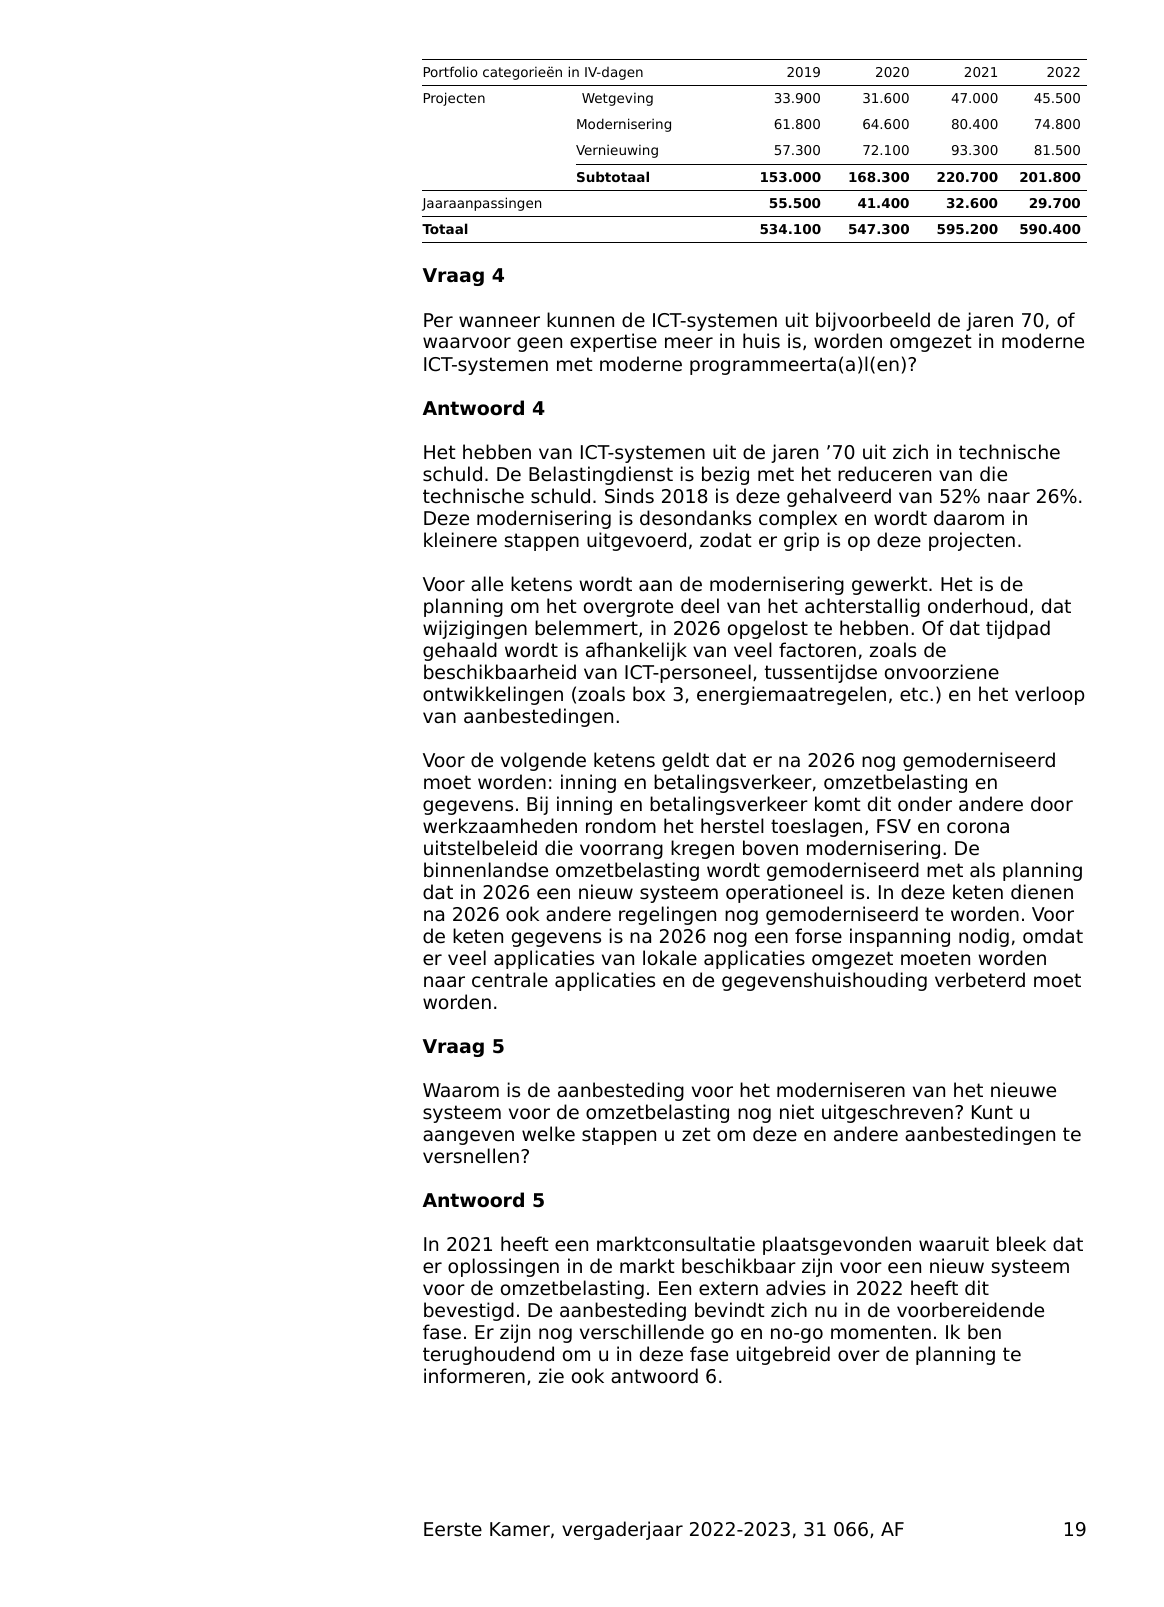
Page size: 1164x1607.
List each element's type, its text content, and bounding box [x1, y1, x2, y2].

table_header 2021 [915, 60, 1004, 85]
table_cell 64.600 [827, 111, 915, 137]
table_cell 32.600 [915, 191, 1004, 216]
table_cell 153.000 [738, 165, 827, 190]
table_cell 72.100 [827, 138, 915, 164]
table_cell 55.500 [738, 191, 827, 216]
table_cell Modernisering [576, 111, 738, 137]
table_cell 57.300 [738, 138, 827, 164]
table_cell [576, 217, 738, 242]
subtitle Vraag 5 [422, 1036, 1087, 1058]
table_cell 547.300 [827, 217, 915, 242]
table_cell [576, 191, 738, 216]
table_cell Jaaraanpassingen [422, 191, 576, 216]
table_cell Subtotaal [576, 165, 738, 190]
table_cell 31.600 [827, 86, 915, 111]
text Waarom is de aanbesteding voor het moderniseren van het nieuwe systeem voor de omzetbelasting nog niet uitgeschreven? Kunt u aangeven welke stappen u zet om deze en andere aanbestedingen te versnellen? [422, 1080, 1087, 1168]
text Voor de volgende ketens geldt dat er na 2026 nog gemoderniseerd moet worden: inning en betalingsverkeer, omzetbelasting en gegevens. Bij inning en betalingsverkeer komt dit onder andere door werkzaamheden rondom het herstel toeslagen, FSV en corona uitstelbeleid die voorrang kregen boven modernisering. De binnenlandse omzetbelasting wordt gemoderniseerd met als planning dat in 2026 een nieuw systeem operationeel is. In deze keten dienen na 2026 ook andere regelingen nog gemoderniseerd te worden. Voor de keten gegevens is na 2026 nog een forse inspanning nodig, omdat er veel applicaties van lokale applicaties omgezet moeten worden naar centrale applicaties en de gegevenshuishouding verbeterd moet worden. [422, 750, 1087, 1014]
table_cell Projecten [422, 86, 576, 190]
table_cell 61.800 [738, 111, 827, 137]
text Per wanneer kunnen de ICT-systemen uit bijvoorbeeld de jaren 70, of waarvoor geen expertise meer in huis is, worden omgezet in moderne ICT-systemen met moderne programmeerta(a)l(en)? [422, 309, 1087, 375]
table_cell 29.700 [1004, 191, 1087, 216]
table_cell 80.400 [915, 111, 1004, 137]
table_cell 201.800 [1004, 165, 1087, 190]
table_cell 93.300 [915, 138, 1004, 164]
table_cell 45.500 [1004, 86, 1087, 111]
table_cell Wetgeving [576, 86, 738, 111]
text Voor alle ketens wordt aan de modernisering gewerkt. Het is de planning om het overgrote deel van het achterstallig onderhoud, dat wijzigingen belemmert, in 2026 opgelost te hebben. Of dat tijdpad gehaald wordt is afhankelijk van veel factoren, zoals de beschikbaarheid van ICT-personeel, tussentijdse onvoorziene ontwikkelingen (zoals box 3, energiemaatregelen, etc.) en het verloop van aanbestedingen. [422, 574, 1087, 728]
table_cell 81.500 [1004, 138, 1087, 164]
text Het hebben van ICT-systemen uit de jaren ’70 uit zich in technische schuld. De Belastingdienst is bezig met het reduceren van die technische schuld. Sinds 2018 is deze gehalveerd van 52% naar 26%. Deze modernisering is desondanks complex en wordt daarom in kleinere stappen uitgevoerd, zodat er grip is op deze projecten. [422, 442, 1087, 552]
text In 2021 heeft een marktconsultatie plaatsgevonden waaruit bleek dat er oplossingen in de markt beschikbaar zijn voor een nieuw systeem voor de omzetbelasting. Een extern advies in 2022 heeft dit bevestigd. De aanbesteding bevindt zich nu in de voorbereidende fase. Er zijn nog verschillende go en no-go momenten. Ik ben terughoudend om u in deze fase uitgebreid over de planning te informeren, zie ook antwoord 6. [422, 1234, 1087, 1388]
table_header 2019 [738, 60, 827, 85]
table_cell 590.400 [1004, 217, 1087, 242]
subtitle Vraag 4 [422, 265, 1087, 287]
table_cell 47.000 [915, 86, 1004, 111]
table_cell 41.400 [827, 191, 915, 216]
table_header Portfolio categorieën in IV-dagen [422, 60, 738, 85]
table_cell 168.300 [827, 165, 915, 190]
table_cell 220.700 [915, 165, 1004, 190]
table_header 2020 [827, 60, 915, 85]
table_cell 595.200 [915, 217, 1004, 242]
table_cell Vernieuwing [576, 138, 738, 164]
subtitle Antwoord 4 [422, 398, 1087, 419]
table_cell Totaal [422, 217, 576, 242]
table_header 2022 [1004, 60, 1087, 85]
table_cell 74.800 [1004, 111, 1087, 137]
table_cell 33.900 [738, 86, 827, 111]
subtitle Antwoord 5 [422, 1190, 1087, 1212]
table_cell 534.100 [738, 217, 827, 242]
